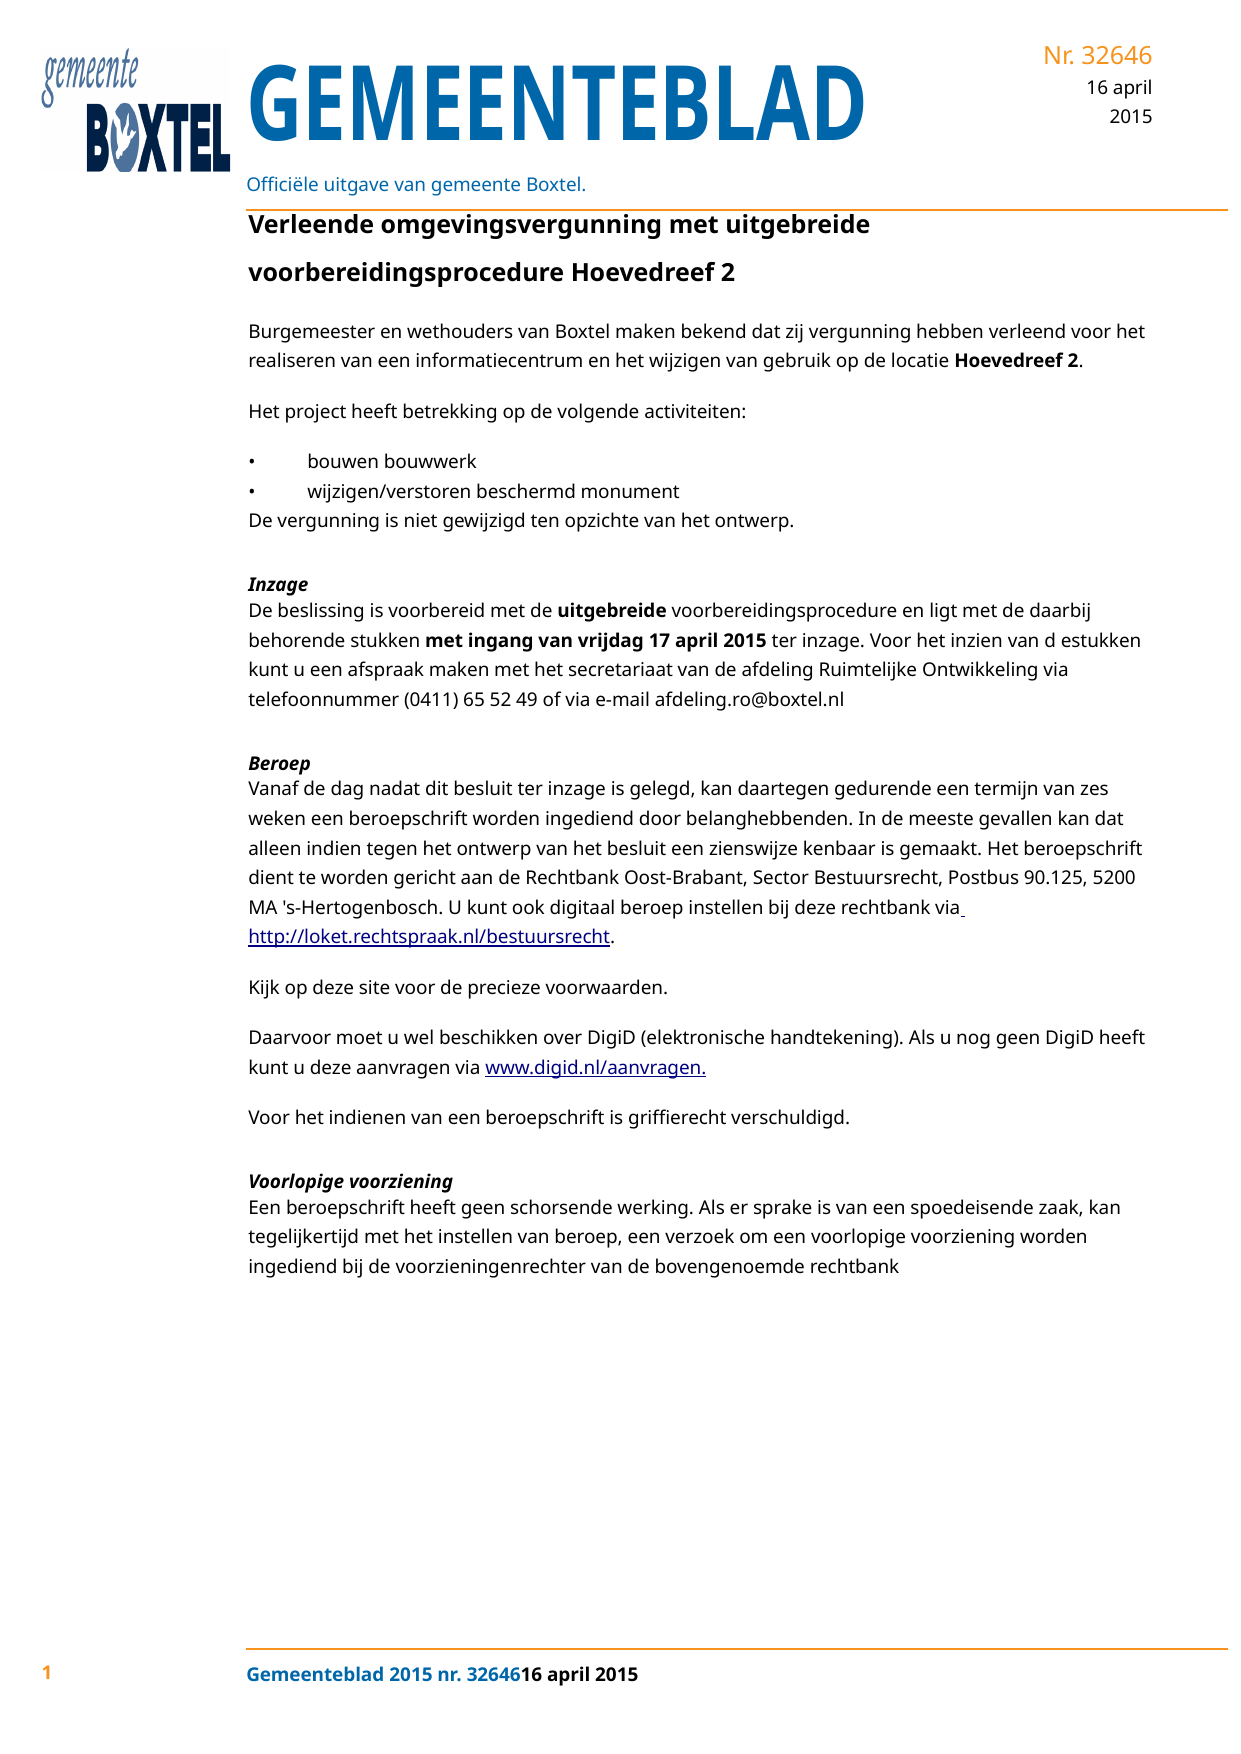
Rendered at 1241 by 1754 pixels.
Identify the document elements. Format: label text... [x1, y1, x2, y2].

text Vanaf de dag nadat dit besluit ter inzage is gelegd, kan daartegen gedurende een termijn van zes weken een beroepschrift worden ingediend door belanghebbenden. In de meeste gevallen kan dat alleen indien tegen het ontwerp van het besluit een zienswijze kenbaar is gemaakt. Het beroepschrift dient te worden gericht aan de Rechtbank Oost-Brabant, Sector Bestuursrecht, Postbus 90.125, 5200 MA 's-Hertogenbosch. U kunt ook digitaal beroep instellen bij deze rechtbank via http://loket.rechtspraak.nl/bestuursrecht. [248, 776, 1152, 949]
text Kijk op deze site voor de precieze voorwaarden. [248, 974, 1152, 1000]
text De beslissing is voorbereid met de uitgebreide voorbereidingsprocedure en ligt met de daarbij behorende stukken met ingang van vrijdag 17 april 2015 ter inzage. Voor het inzien van d estukken kunt u een afspraak maken met het secretariaat van de afdeling Ruimtelijke Ontwikkeling via telefoonnummer (0411) 65 52 49 of via e-mail afdeling.ro@boxtel.nl [248, 597, 1152, 712]
text Een beroepschrift heeft geen schorsende werking. Als er sprake is van een spoedeisende zaak, kan tegelijkertijd met het instellen van beroep, een verzoek om een voorlopige voorziening worden ingediend bij de voorzieningenrechter van de bovengenoemde rechtbank [248, 1194, 1152, 1279]
picture [41, 47, 231, 172]
list bouwen bouwwerk [248, 448, 1152, 474]
text Voor het indienen van een beroepschrift is griffierecht verschuldigd. [248, 1104, 1152, 1130]
text Daarvoor moet u wel beschikken over DigiD (elektronische handtekening). Als u nog geen DigiD heeft kunt u deze aanvragen via www.digid.nl/aanvragen. [248, 1024, 1152, 1080]
text Het project heeft betrekking op de volgende activiteiten: [248, 398, 1152, 424]
text Inzage [248, 571, 1152, 597]
list wijzigen/verstoren beschermd monument [248, 478, 1152, 504]
text Verleende omgevingsvergunning met uitgebreide voorbereidingsprocedure Hoevedreef 2 [248, 211, 1152, 288]
text Beroep [248, 750, 1152, 776]
text De vergunning is niet gewijzigd ten opzichte van het ontwerp. [248, 507, 1152, 533]
text Burgemeester en wethouders van Boxtel maken bekend dat zij vergunning hebben verleend voor het realiseren van een informatiecentrum en het wijzigen van gebruik op de locatie Hoevedreef 2. [248, 318, 1152, 373]
text Voorlopige voorziening [248, 1168, 1152, 1194]
